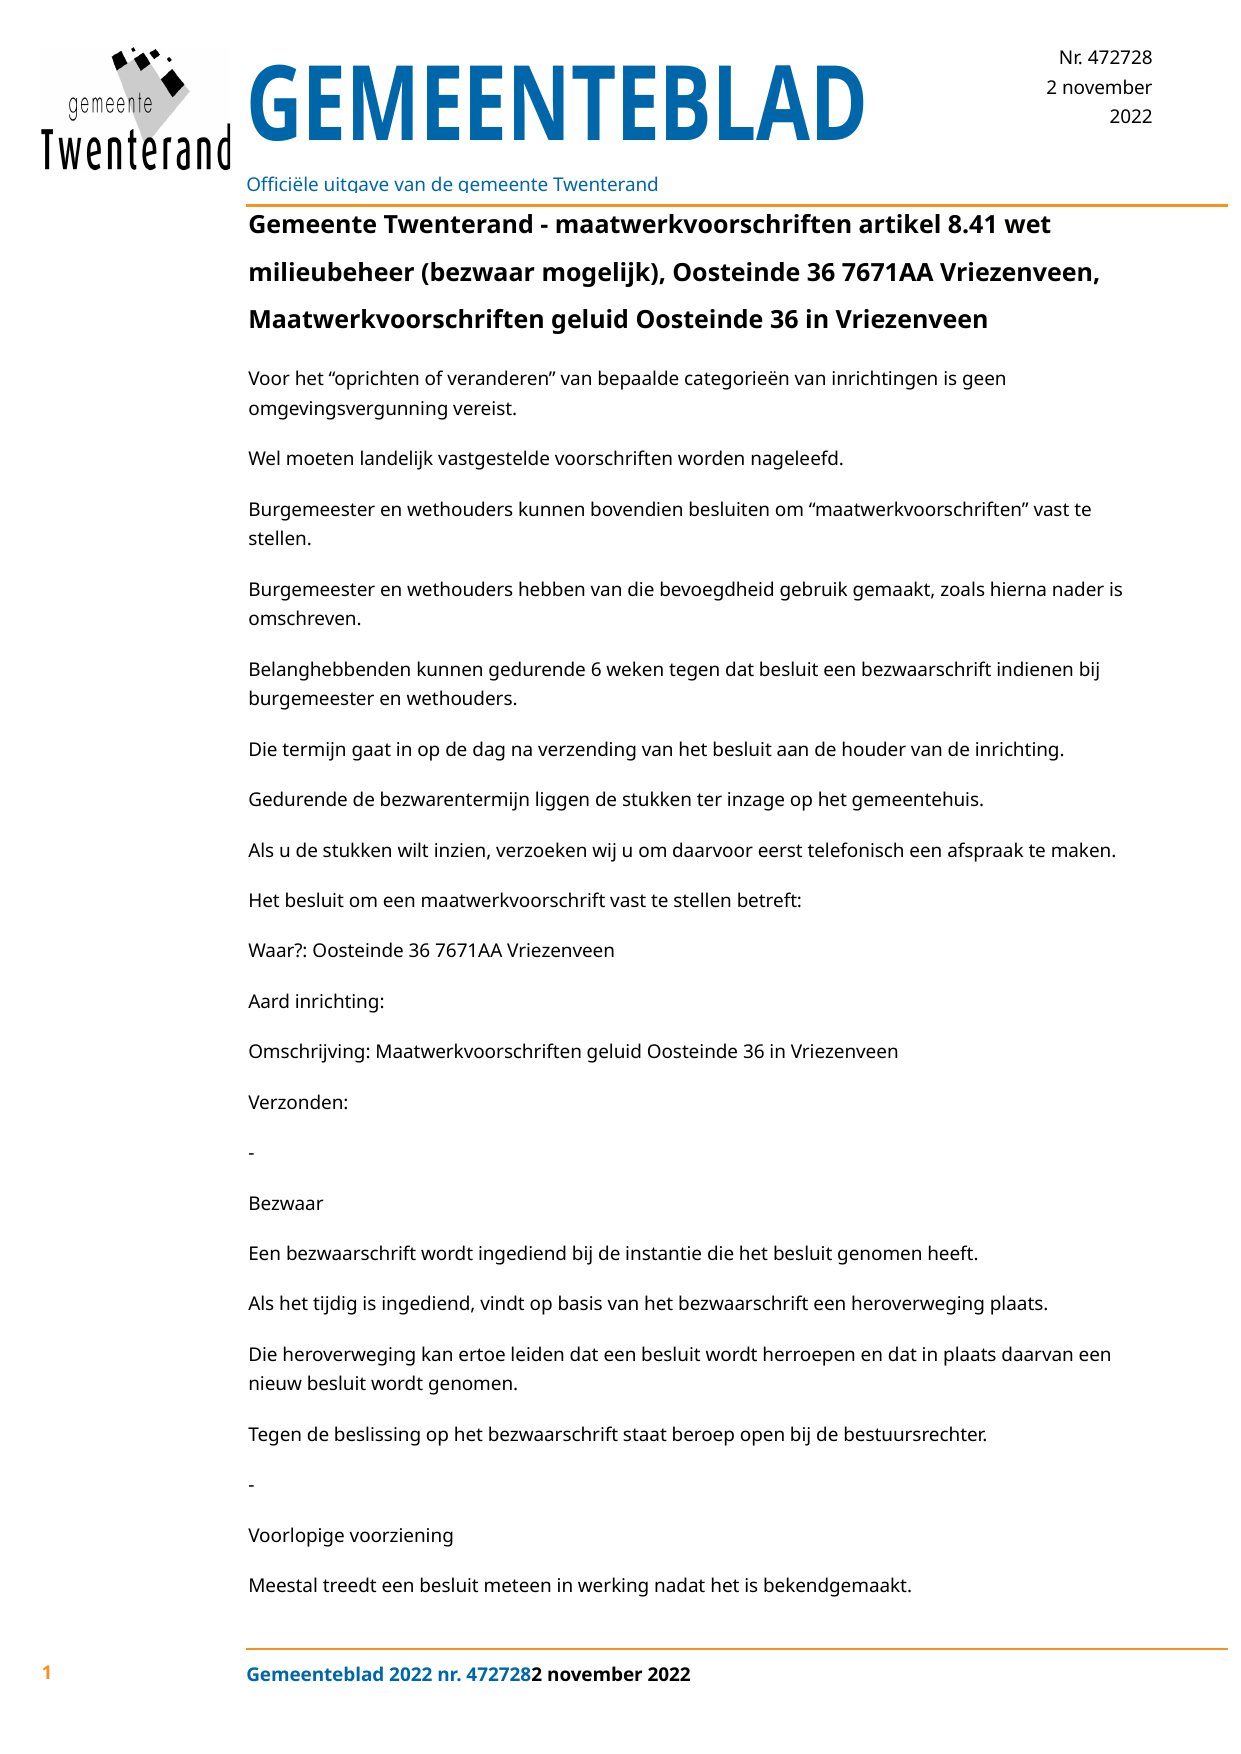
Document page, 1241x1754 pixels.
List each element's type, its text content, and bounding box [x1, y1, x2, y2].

text Aard inrichting: [248, 988, 1152, 1014]
picture [41, 47, 231, 172]
text Gemeente Twenterand - maatwerkvoorschriften artikel 8.41 wet milieubeheer (bezwaar mogelijk), Oosteinde 36 7671AA Vriezenveen, Maatwerkvoorschriften geluid Oosteinde 36 in Vriezenveen [248, 207, 1152, 336]
text Het besluit om een maatwerkvoorschrift vast te stellen betreft: [248, 887, 1152, 913]
text Burgemeester en wethouders kunnen bovendien besluiten om “maatwerkvoorschriften” vast te stellen. [248, 496, 1152, 551]
text Bezwaar [248, 1190, 1152, 1215]
text Burgemeester en wethouders hebben van die bevoegdheid gebruik gemaakt, zoals hierna nader is omschreven. [248, 576, 1152, 631]
text Voor het “oprichten of veranderen” van bepaalde categorieën van inrichtingen is geen omgevingsvergunning vereist. [248, 366, 1152, 421]
text Meestal treedt een besluit meteen in werking nadat het is bekendgemaakt. [248, 1572, 1152, 1598]
text Als u de stukken wilt inzien, verzoeken wij u om daarvoor eerst telefonisch een afspraak te maken. [248, 837, 1152, 862]
text Gedurende de bezwarentermijn liggen de stukken ter inzage op het gemeentehuis. [248, 786, 1152, 812]
text Wel moeten landelijk vastgestelde voorschriften worden nageleefd. [248, 446, 1152, 471]
text Als het tijdig is ingediend, vindt op basis van het bezwaarschrift een heroverweging plaats. [248, 1291, 1152, 1316]
text Die heroverweging kan ertoe leiden dat een besluit wordt herroepen en dat in plaats daarvan een nieuw besluit wordt genomen. [248, 1341, 1152, 1396]
text Verzonden: [248, 1089, 1152, 1114]
text - [248, 1471, 1152, 1497]
text Die termijn gaat in op de dag na verzending van het besluit aan de houder van de inrichting. [248, 736, 1152, 762]
text Belanghebbenden kunnen gedurende 6 weken tegen dat besluit een bezwaarschrift indienen bij burgemeester en wethouders. [248, 656, 1152, 711]
text - [248, 1139, 1152, 1165]
text Waar?: Oosteinde 36 7671AA Vriezenveen [248, 938, 1152, 963]
text Tegen de beslissing op het bezwaarschrift staat beroep open bij de bestuursrechter. [248, 1421, 1152, 1447]
text Voorlopige voorziening [248, 1522, 1152, 1547]
text Een bezwaarschrift wordt ingediend bij de instantie die het besluit genomen heeft. [248, 1240, 1152, 1266]
text Omschrijving: Maatwerkvoorschriften geluid Oosteinde 36 in Vriezenveen [248, 1038, 1152, 1064]
